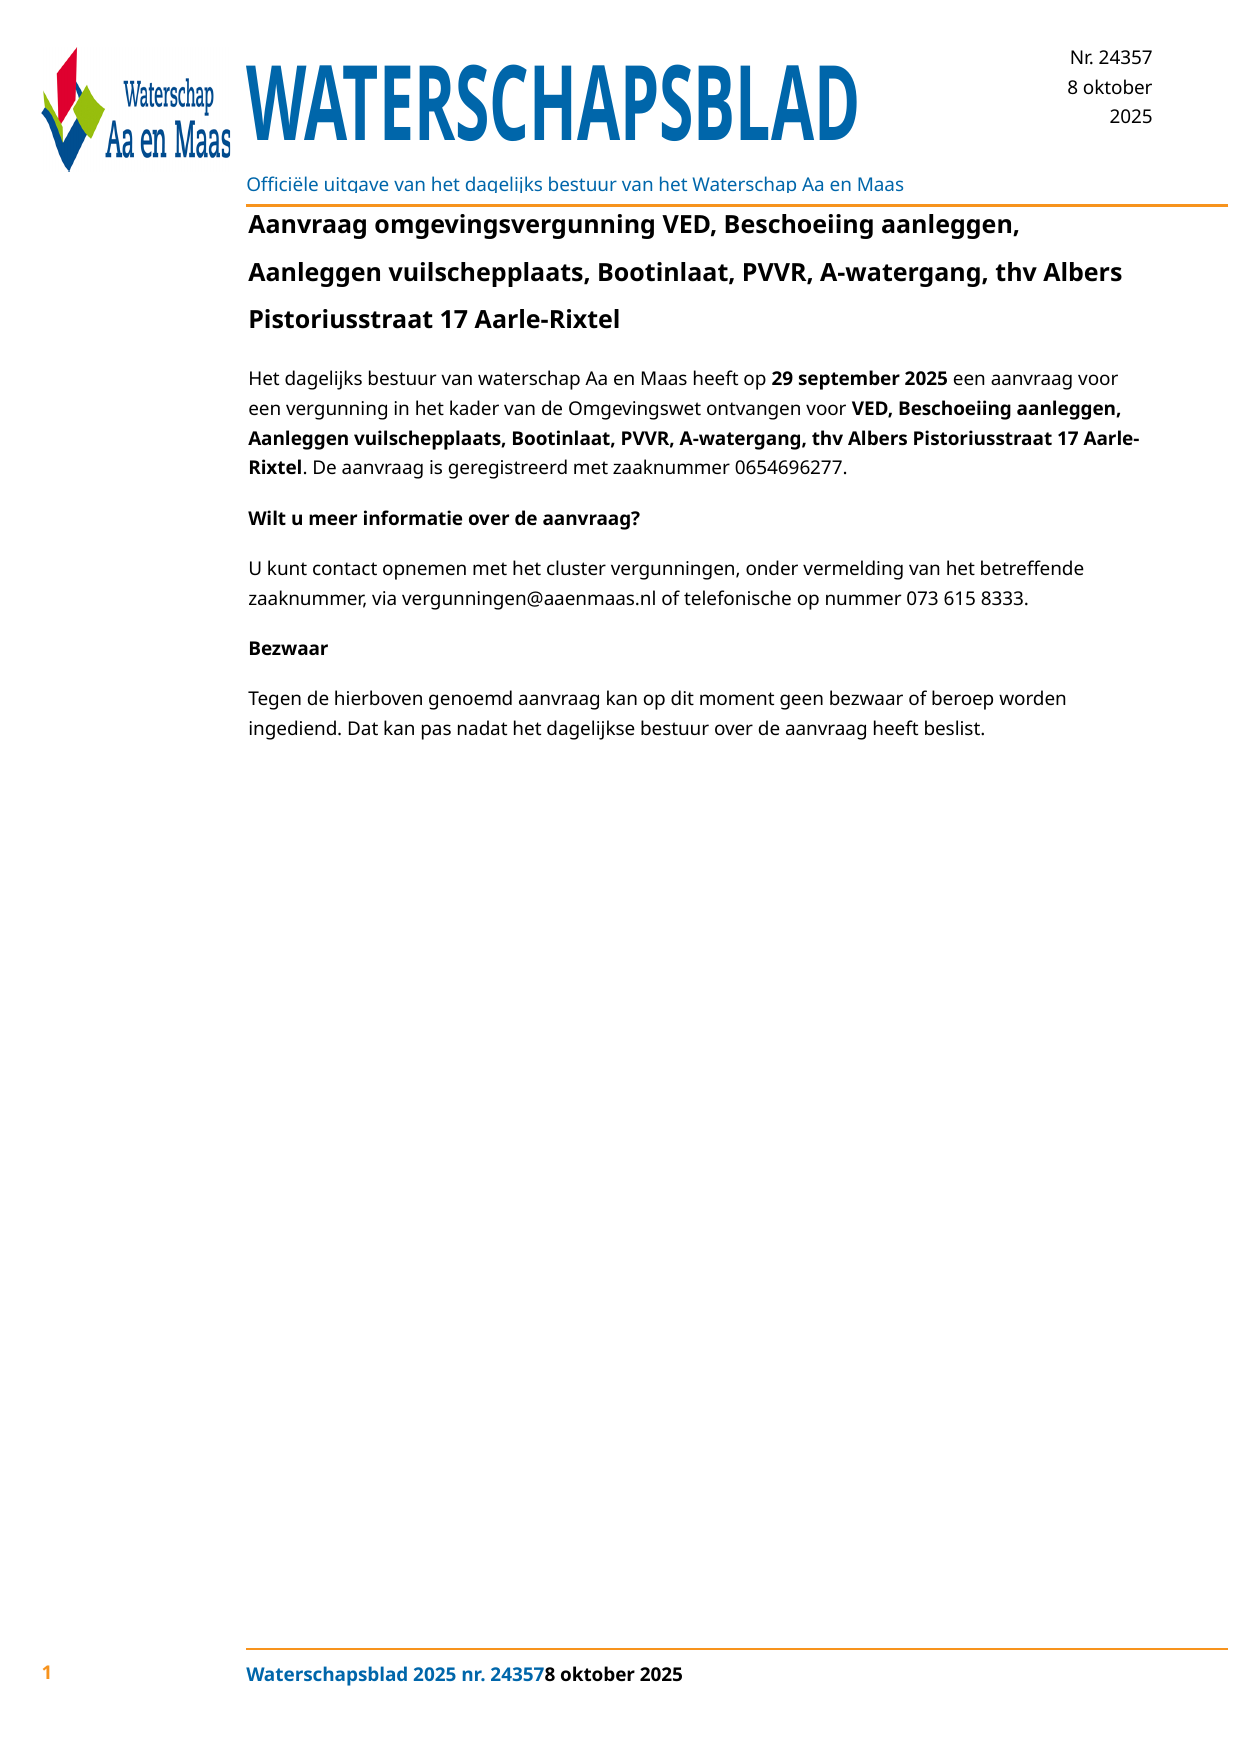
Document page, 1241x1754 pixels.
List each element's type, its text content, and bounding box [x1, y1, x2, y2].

text Het dagelijks bestuur van waterschap Aa en Maas heeft op 29 september 2025 een aanvraag voor een vergunning in het kader van de Omgevingswet ontvangen voor VED, Beschoeiing aanleggen, Aanleggen vuilschepplaats, Bootinlaat, PVVR, A-watergang, thv Albers Pistoriusstraat 17 Aarle-Rixtel. De aanvraag is geregistreerd met zaaknummer 0654696277. [248, 366, 1152, 480]
text Bezwaar [248, 635, 1152, 661]
text Tegen de hierboven genoemd aanvraag kan op dit moment geen bezwaar of beroep worden ingediend. Dat kan pas nadat het dagelijkse bestuur over de aanvraag heeft beslist. [248, 686, 1152, 741]
text Aanvraag omgevingsvergunning VED, Beschoeiing aanleggen, Aanleggen vuilschepplaats, Bootinlaat, PVVR, A-watergang, thv Albers Pistoriusstraat 17 Aarle-Rixtel [248, 207, 1152, 336]
picture [41, 47, 231, 172]
text Wilt u meer informatie over de aanvraag? [248, 505, 1152, 530]
text U kunt contact opnemen met het cluster vergunningen, onder vermelding van het betreffende zaaknummer, via vergunningen@aaenmaas.nl of telefonische op nummer 073 615 8333. [248, 555, 1152, 610]
